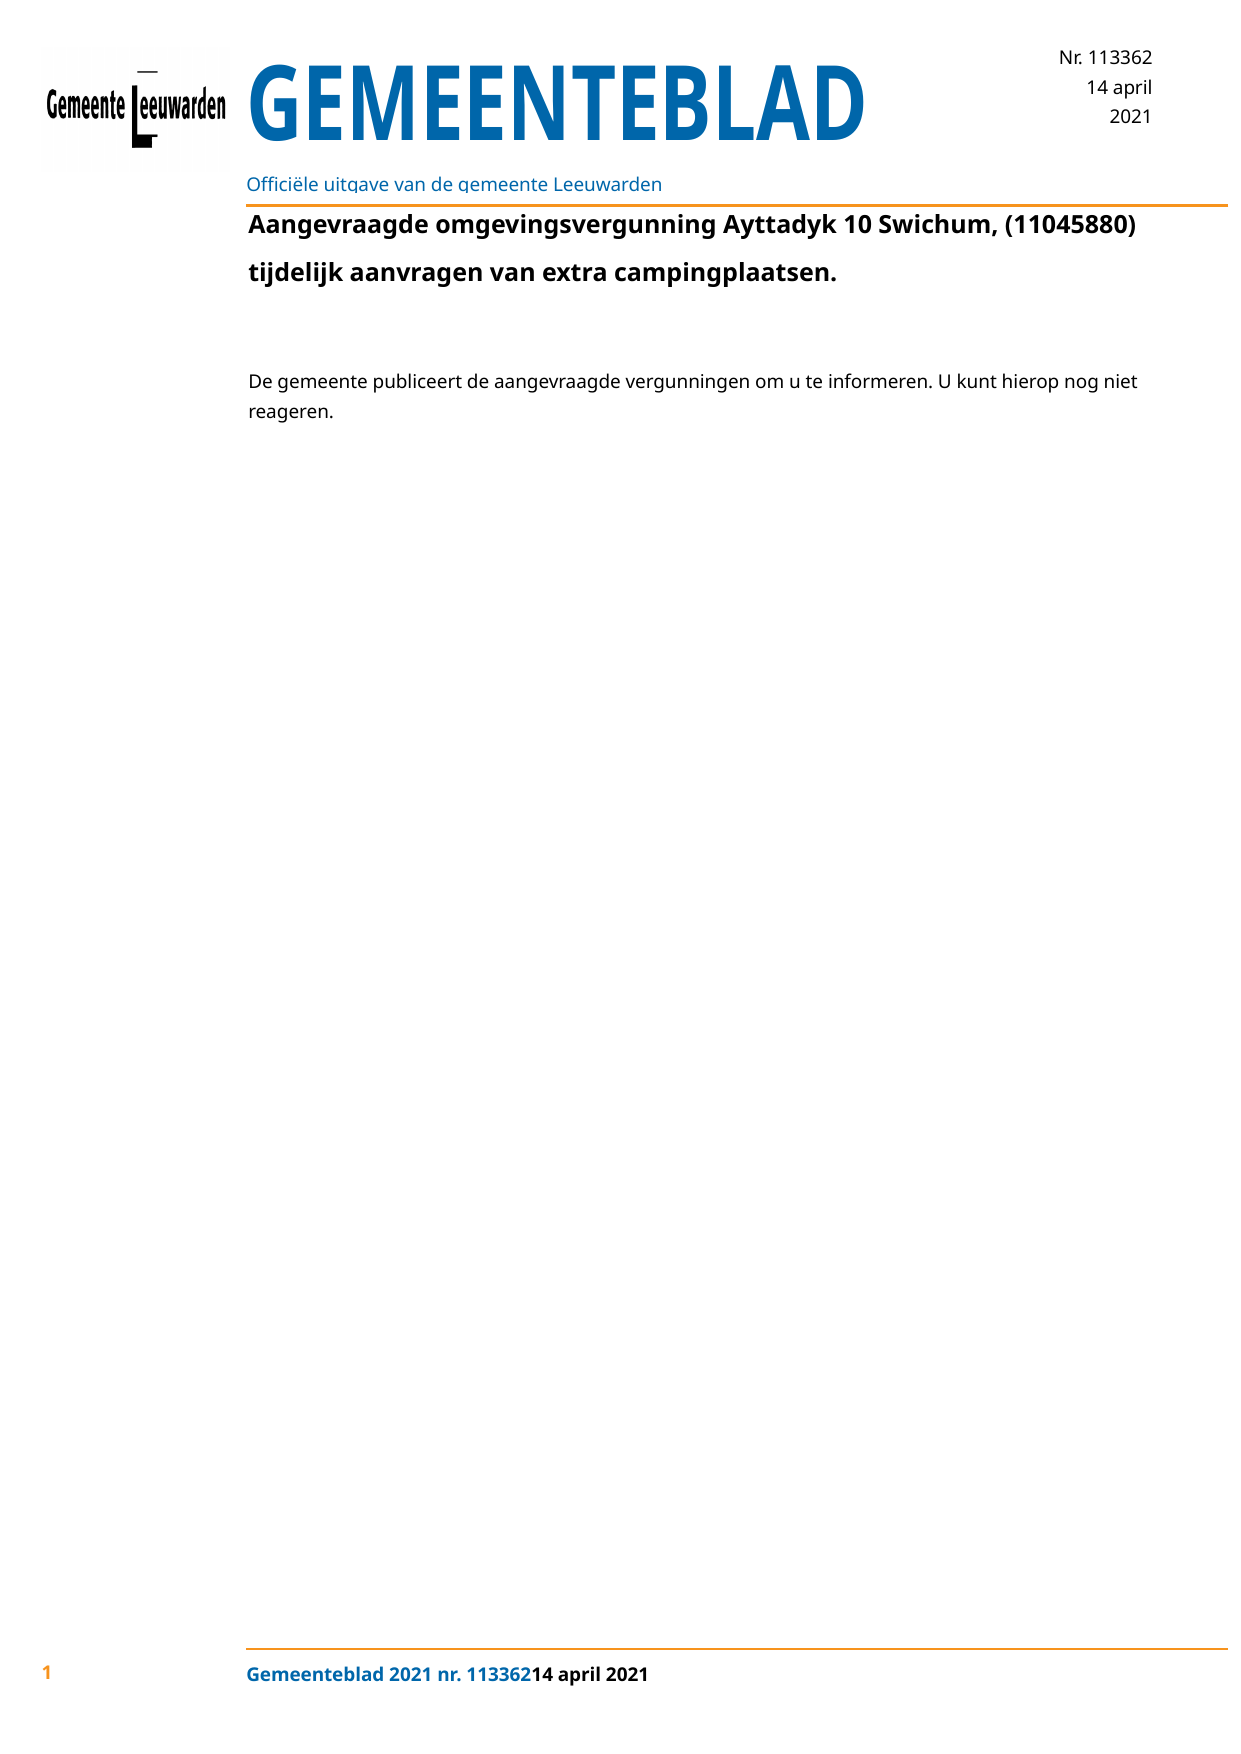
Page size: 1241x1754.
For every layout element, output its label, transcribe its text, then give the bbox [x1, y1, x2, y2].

text Aangevraagde omgevingsvergunning Ayttadyk 10 Swichum, (11045880) tijdelijk aanvragen van extra campingplaatsen. [248, 207, 1152, 288]
picture [41, 47, 231, 172]
text De gemeente publiceert de aangevraagde vergunningen om u te informeren. U kunt hierop nog niet reageren. [248, 368, 1152, 424]
